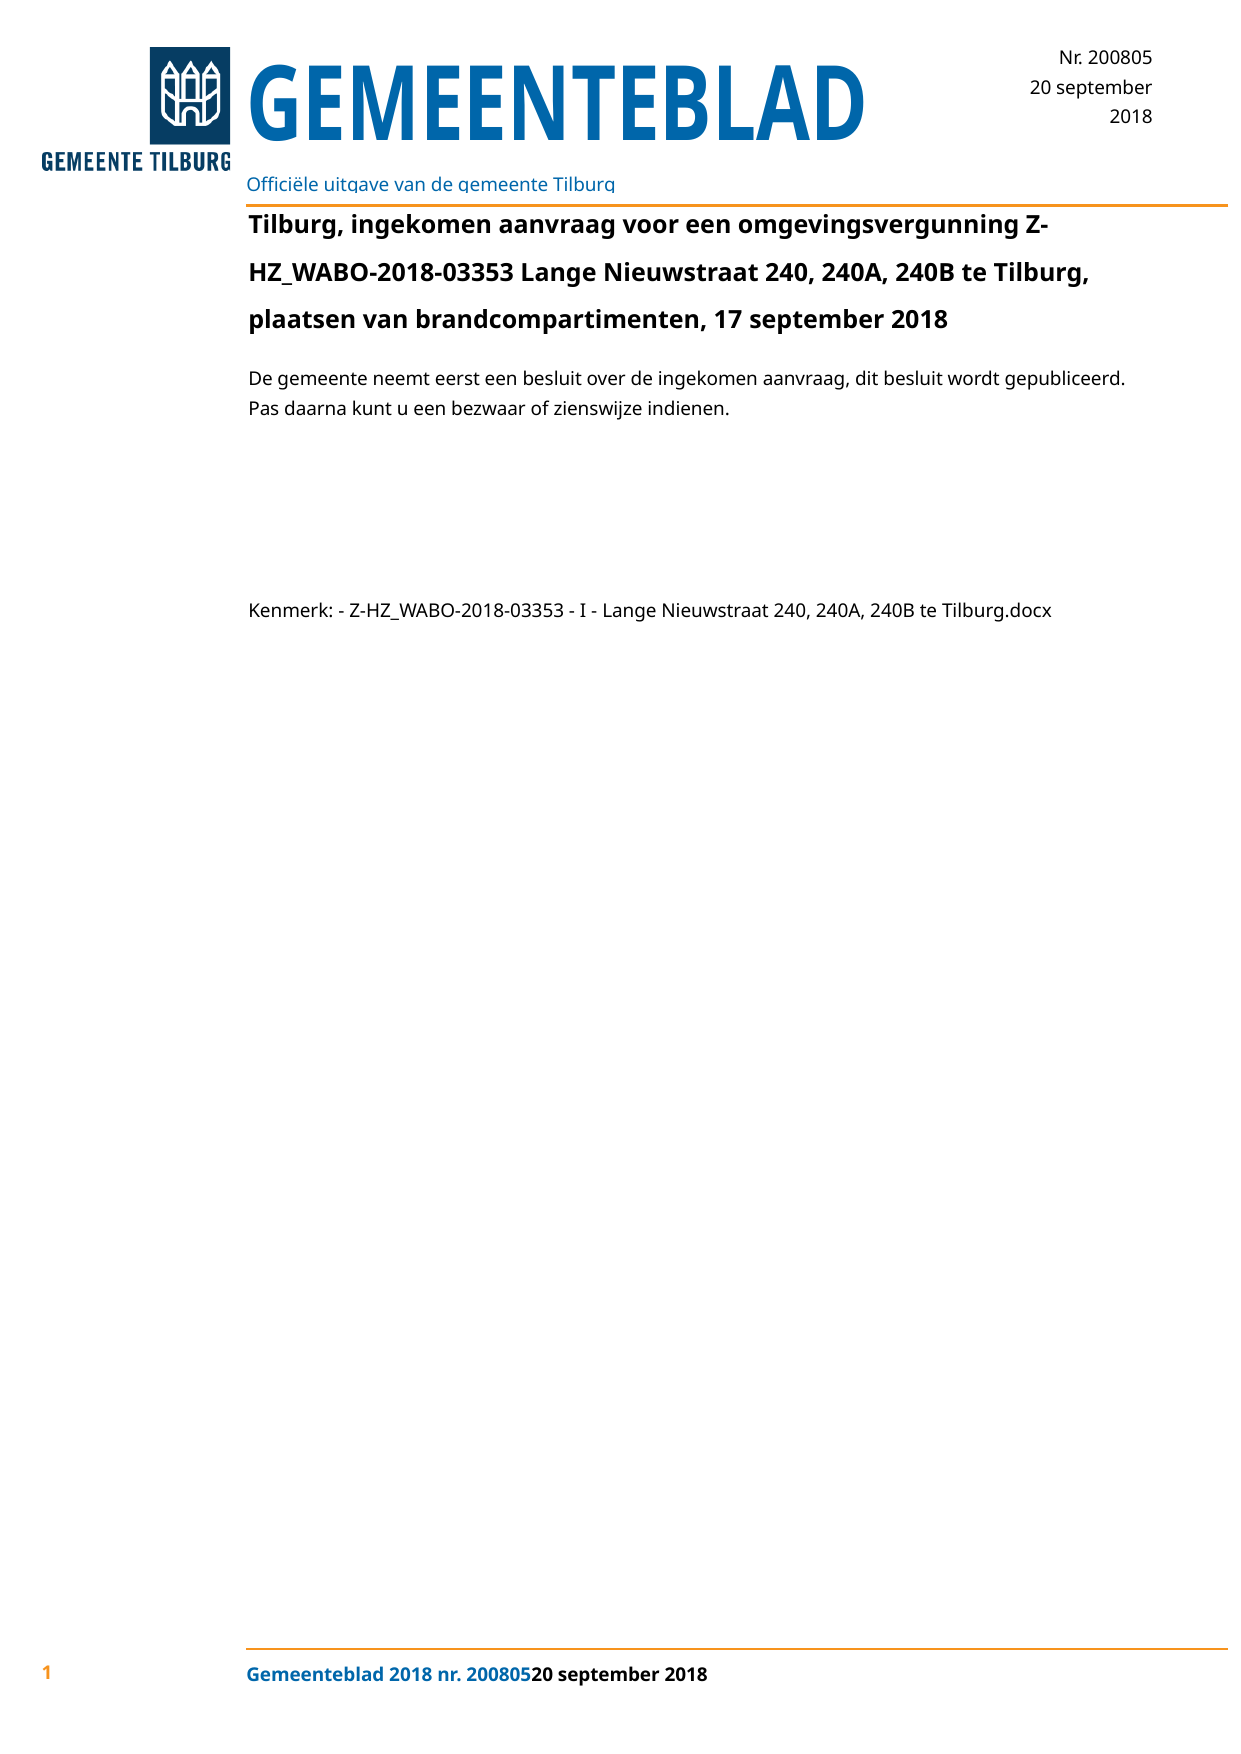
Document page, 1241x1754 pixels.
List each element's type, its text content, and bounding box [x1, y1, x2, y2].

text Tilburg, ingekomen aanvraag voor een omgevingsvergunning Z-HZ_WABO-2018-03353 Lange Nieuwstraat 240, 240A, 240B te Tilburg, plaatsen van brandcompartimenten, 17 september 2018 [248, 207, 1152, 336]
picture [41, 47, 231, 172]
text Kenmerk: - Z-HZ_WABO-2018-03353 - I - Lange Nieuwstraat 240, 240A, 240B te Tilburg.docx [248, 597, 1152, 622]
text De gemeente neemt eerst een besluit over de ingekomen aanvraag, dit besluit wordt gepubliceerd. Pas daarna kunt u een bezwaar of zienswijze indienen. [248, 366, 1152, 421]
